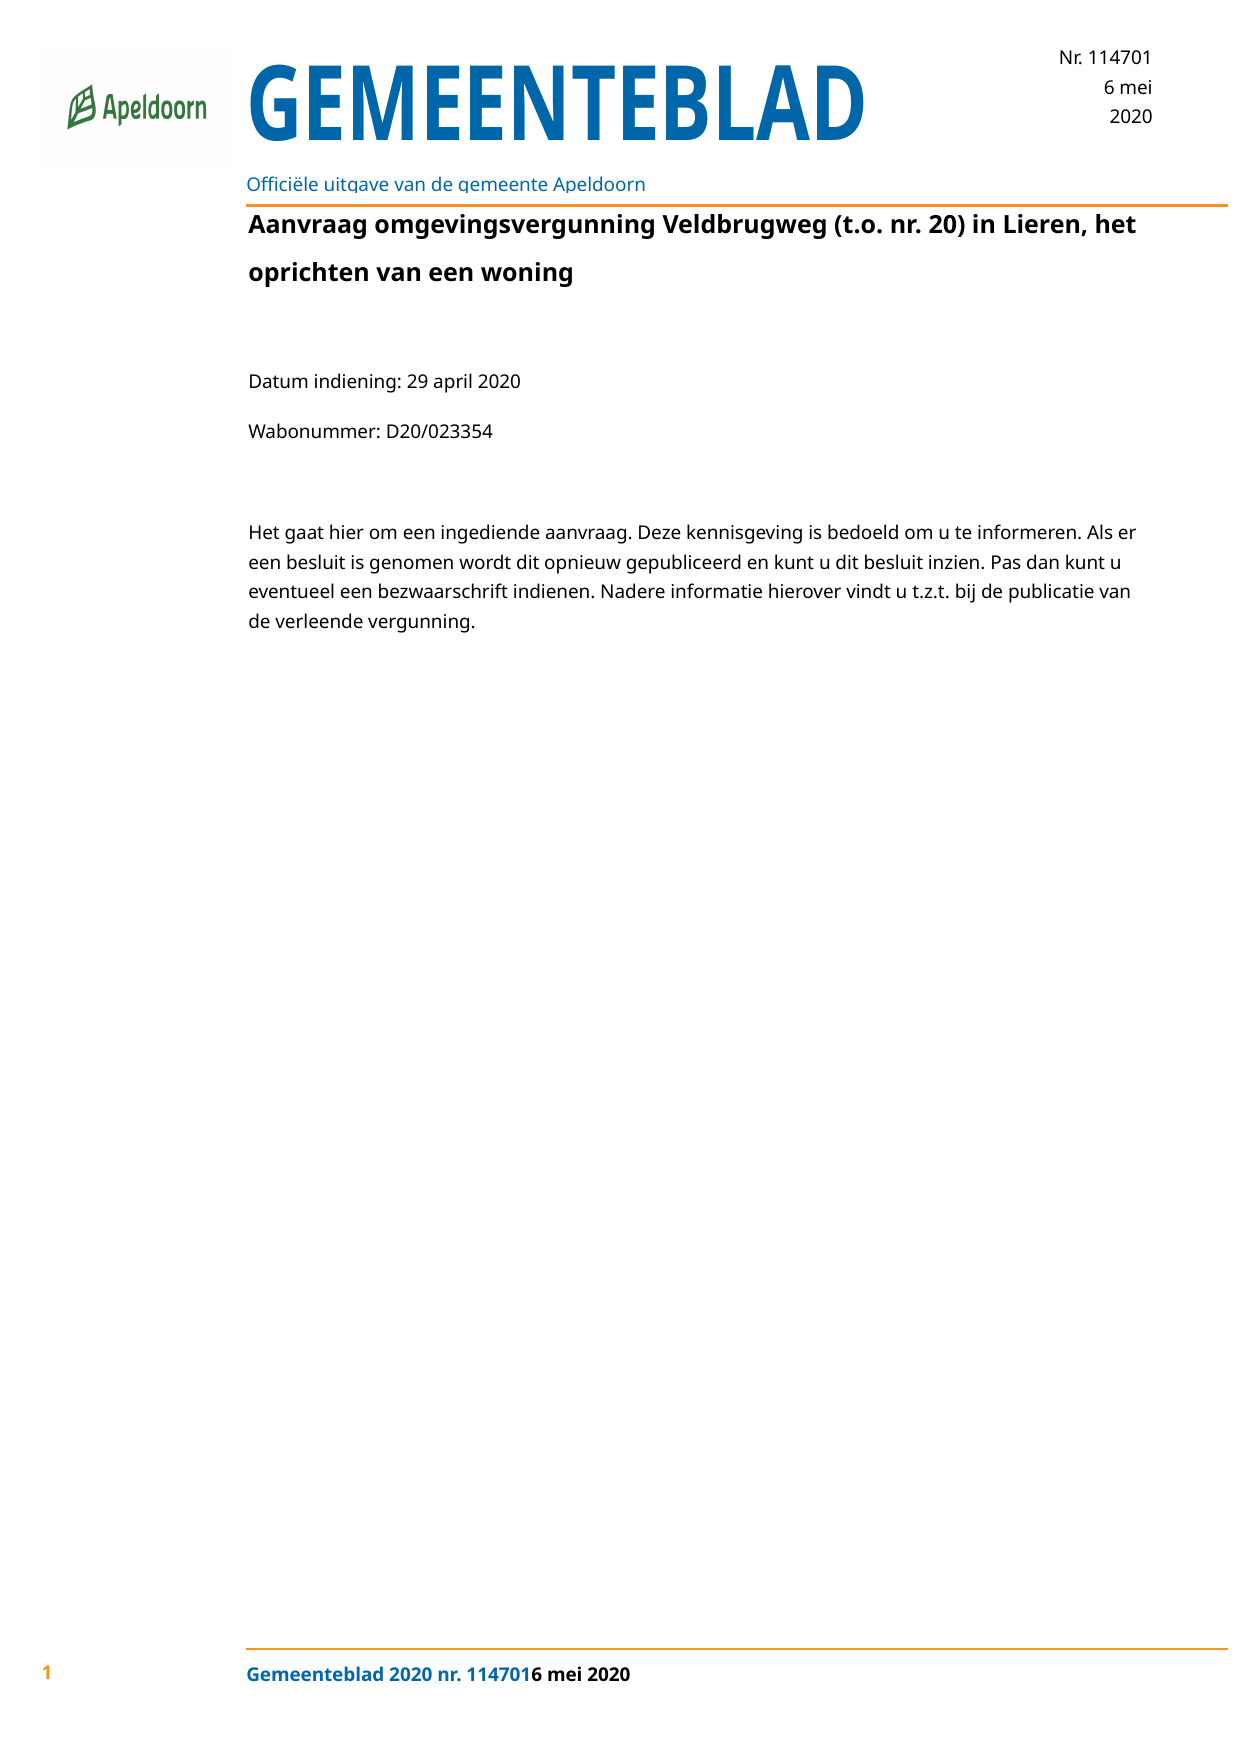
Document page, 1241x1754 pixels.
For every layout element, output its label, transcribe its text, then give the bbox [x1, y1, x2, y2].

text Wabonummer: D20/023354 [248, 419, 1152, 444]
picture [41, 47, 231, 172]
text Aanvraag omgevingsvergunning Veldbrugweg (t.o. nr. 20) in Lieren, het oprichten van een woning [248, 207, 1152, 288]
text Datum indiening: 29 april 2020 [248, 368, 1152, 394]
text Het gaat hier om een ingediende aanvraag. Deze kennisgeving is bedoeld om u te informeren. Als er een besluit is genomen wordt dit opnieuw gepubliceerd en kunt u dit besluit inzien. Pas dan kunt u eventueel een bezwaarschrift indienen. Nadere informatie hierover vindt u t.z.t. bij de publicatie van de verleende vergunning. [248, 519, 1152, 634]
